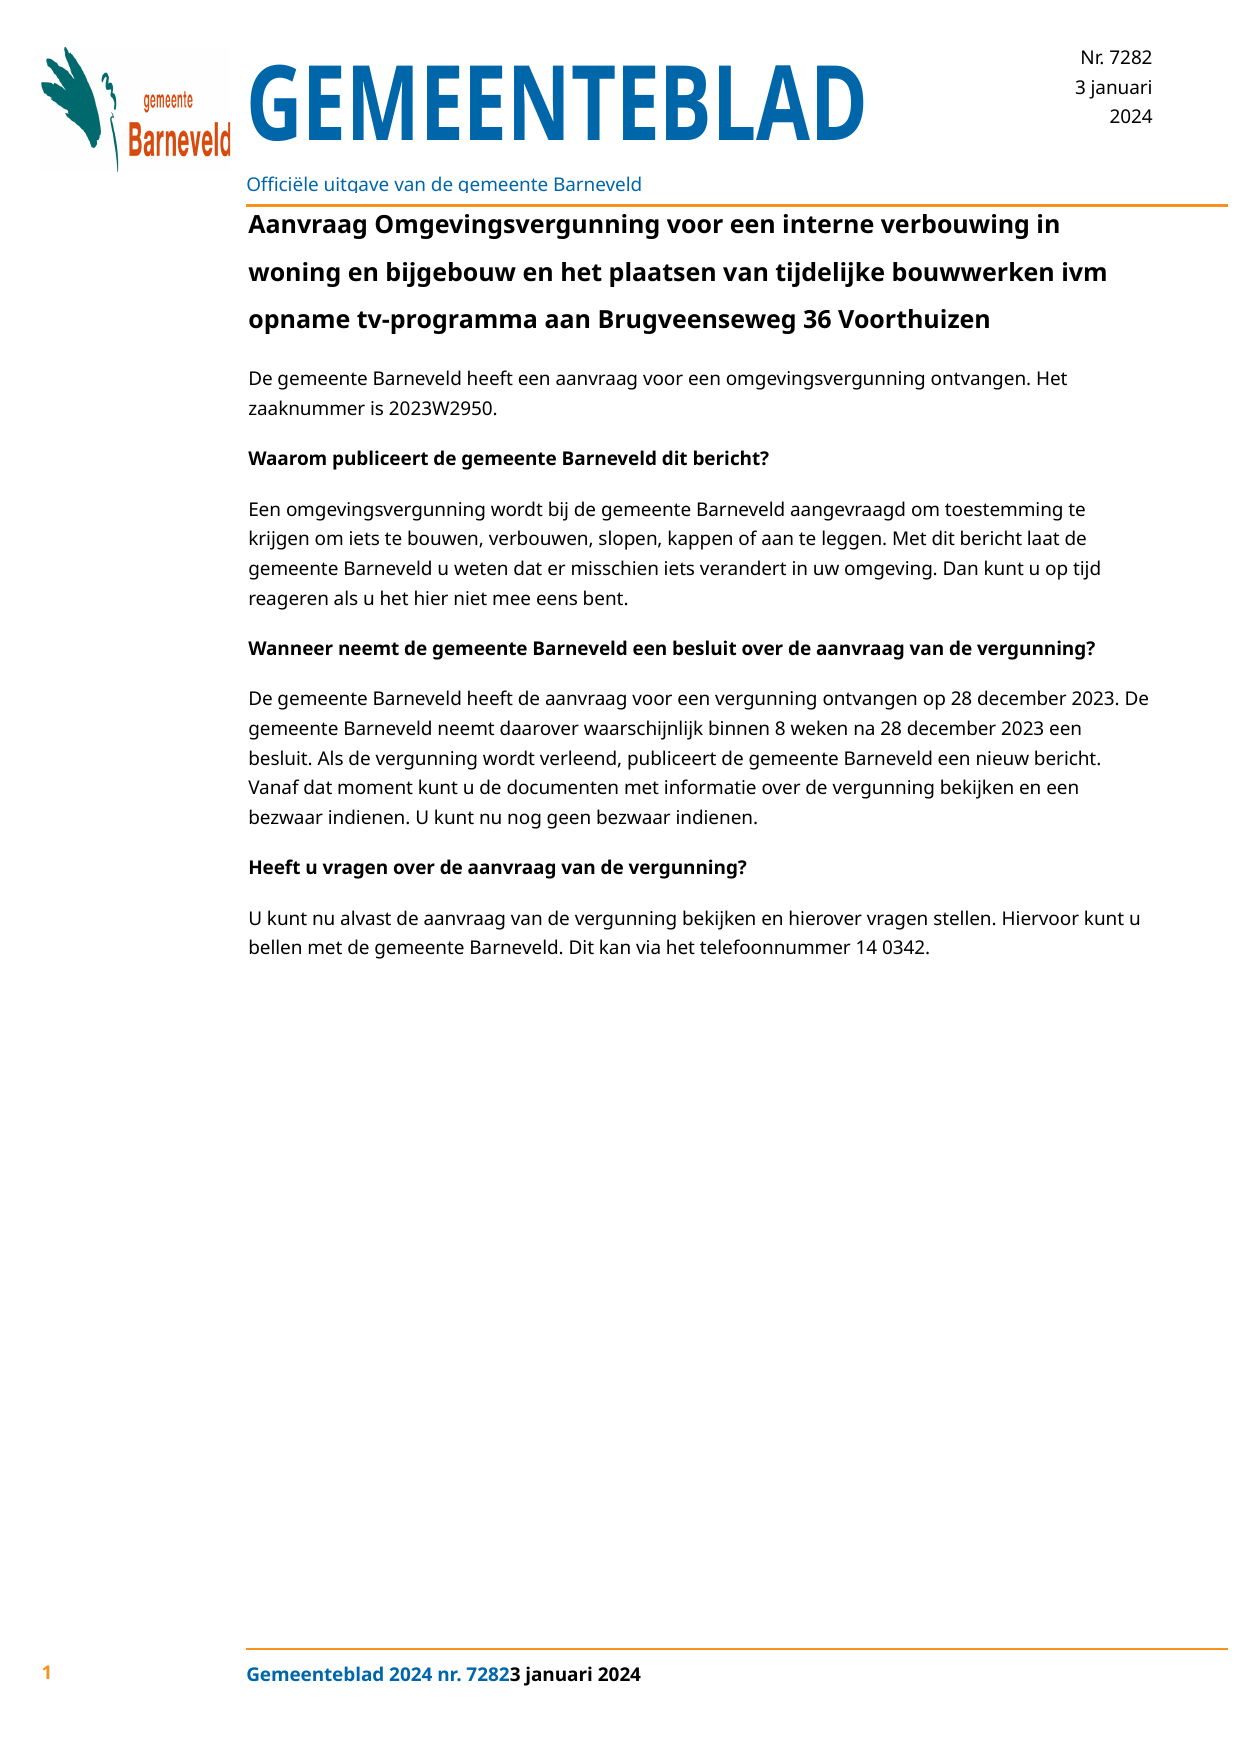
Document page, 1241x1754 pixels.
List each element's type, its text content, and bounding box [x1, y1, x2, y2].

text Aanvraag Omgevingsvergunning voor een interne verbouwing in woning en bijgebouw en het plaatsen van tijdelijke bouwwerken ivm opname tv-programma aan Brugveenseweg 36 Voorthuizen [248, 207, 1152, 336]
text De gemeente Barneveld heeft de aanvraag voor een vergunning ontvangen op 28 december 2023. De gemeente Barneveld neemt daarover waarschijnlijk binnen 8 weken na 28 december 2023 een besluit. Als de vergunning wordt verleend, publiceert de gemeente Barneveld een nieuw bericht. Vanaf dat moment kunt u de documenten met informatie over de vergunning bekijken en een bezwaar indienen. U kunt nu nog geen bezwaar indienen. [248, 686, 1152, 829]
text Heeft u vragen over de aanvraag van de vergunning? [248, 854, 1152, 880]
picture [41, 47, 231, 172]
text U kunt nu alvast de aanvraag van de vergunning bekijken en hierover vragen stellen. Hiervoor kunt u bellen met de gemeente Barneveld. Dit kan via het telefoonnummer 14 0342. [248, 905, 1152, 960]
text Waarom publiceert de gemeente Barneveld dit bericht? [248, 446, 1152, 471]
text Een omgevingsvergunning wordt bij de gemeente Barneveld aangevraagd om toestemming te krijgen om iets te bouwen, verbouwen, slopen, kappen of aan te leggen. Met dit bericht laat de gemeente Barneveld u weten dat er misschien iets verandert in uw omgeving. Dan kunt u op tijd reageren als u het hier niet mee eens bent. [248, 496, 1152, 610]
text De gemeente Barneveld heeft een aanvraag voor een omgevingsvergunning ontvangen. Het zaaknummer is 2023W2950. [248, 366, 1152, 421]
text Wanneer neemt de gemeente Barneveld een besluit over de aanvraag van de vergunning? [248, 635, 1152, 661]
